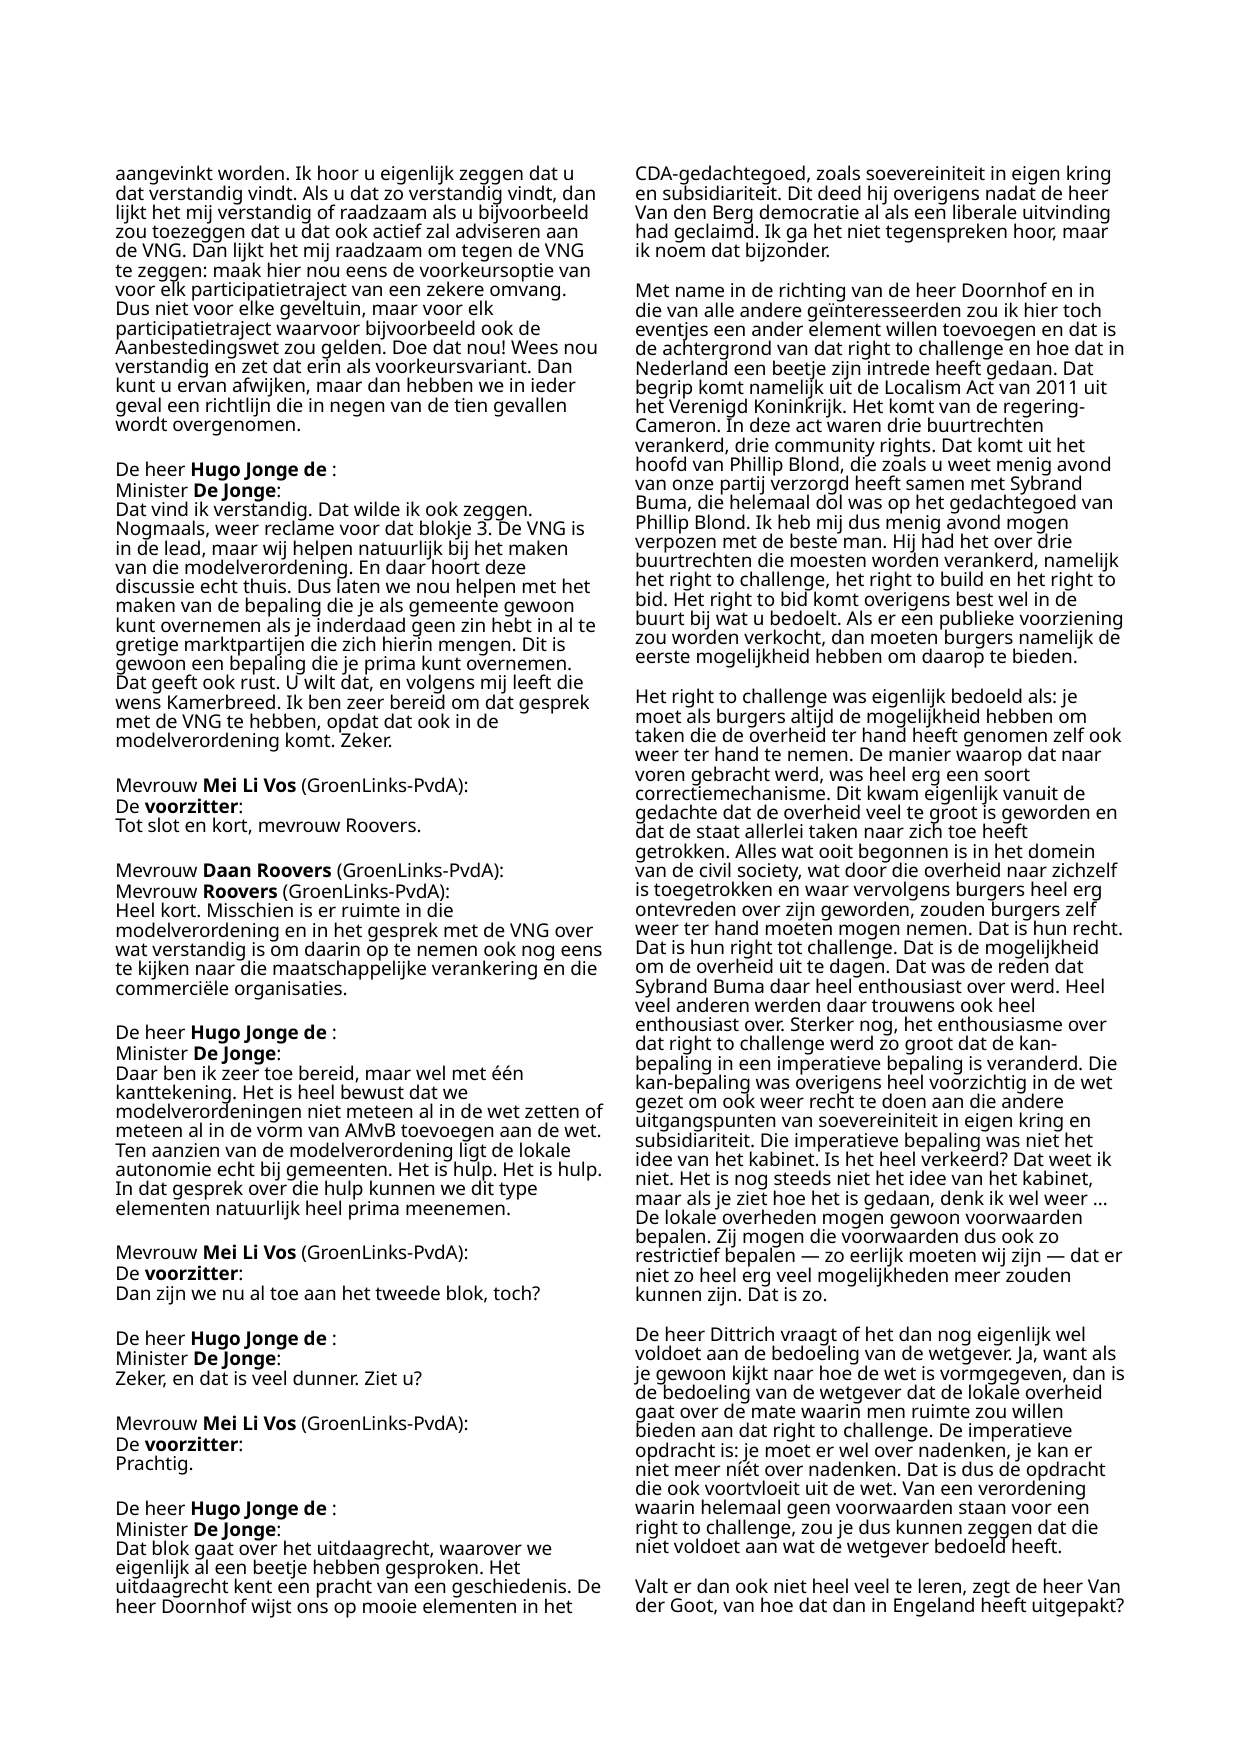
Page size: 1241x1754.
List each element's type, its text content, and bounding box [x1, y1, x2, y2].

text Mevrouw Mei Li Vos (GroenLinks-PvdA): [115, 1239, 605, 1265]
text Daar ben ik zeer toe bereid, maar wel met één kanttekening. Het is heel bewust dat we modelverordeningen niet meteen al in de wet zetten of meteen al in de vorm van AMvB toevoegen aan de wet. Ten aanzien van de modelverordening ligt de lokale autonomie echt bij gemeenten. Het is hulp. Het is hulp. In dat gesprek over die hulp kunnen we dit type elementen natuurlijk heel prima meenemen. [115, 1064, 605, 1219]
text aangevinkt worden. Ik hoor u eigenlijk zeggen dat u dat verstandig vindt. Als u dat zo verstandig vindt, dan lijkt het mij verstandig of raadzaam als u bijvoorbeeld zou toezeggen dat u dat ook actief zal adviseren aan de VNG. Dan lijkt het mij raadzaam om tegen de VNG te zeggen: maak hier nou eens de voorkeursoptie van voor elk participatietraject van een zekere omvang. Dus niet voor elke geveltuin, maar voor elk participatietraject waarvoor bijvoorbeeld ook de Aanbestedingswet zou gelden. Doe dat nou! Wees nou verstandig en zet dat erin als voorkeursvariant. Dan kunt u ervan afwijken, maar dan hebben we in ieder geval een richtlijn die in negen van de tien gevallen wordt overgenomen. [115, 165, 605, 435]
text Minister De Jonge: [115, 482, 605, 501]
text De voorzitter: [115, 1265, 605, 1284]
text De heer Hugo Jonge de : [115, 1495, 605, 1521]
text De heer Hugo Jonge de : [115, 456, 605, 482]
text De voorzitter: [115, 798, 605, 817]
text Dat blok gaat over het uitdaagrecht, waarover we eigenlijk al een beetje hebben gesproken. Het uitdaagrecht kent een pracht van een geschiedenis. De heer Doornhof wijst ons op mooie elementen in het [115, 1540, 605, 1617]
text Het right to challenge was eigenlijk bedoeld als: je moet als burgers altijd de mogelijkheid hebben om taken die de overheid ter hand heeft genomen zelf ook weer ter hand te nemen. De manier waarop dat naar voren gebracht werd, was heel erg een soort correctiemechanisme. Dit kwam eigenlijk vanuit de gedachte dat de overheid veel te groot is geworden en dat de staat allerlei taken naar zich toe heeft getrokken. Alles wat ooit begonnen is in het domein van de civil society, wat door die overheid naar zichzelf is toegetrokken en waar vervolgens burgers heel erg ontevreden over zijn geworden, zouden burgers zelf weer ter hand moeten mogen nemen. Dat is hun recht. Dat is hun right tot challenge. Dat is de mogelijkheid om de overheid uit te dagen. Dat was de reden dat Sybrand Buma daar heel enthousiast over werd. Heel veel anderen werden daar trouwens ook heel enthousiast over. Sterker nog, het enthousiasme over dat right to challenge werd zo groot dat de kan-bepaling in een imperatieve bepaling is veranderd. Die kan-bepaling was overigens heel voorzichtig in de wet gezet om ook weer recht te doen aan die andere uitgangspunten van soevereiniteit in eigen kring en subsidiariteit. Die imperatieve bepaling was niet het idee van het kabinet. Is het heel verkeerd? Dat weet ik niet. Het is nog steeds niet het idee van het kabinet, maar als je ziet hoe het is gedaan, denk ik wel weer … De lokale overheden mogen gewoon voorwaarden bepalen. Zij mogen die voorwaarden dus ook zo restrictief bepalen — zo eerlijk moeten wij zijn — dat er niet zo heel erg veel mogelijkheden meer zouden kunnen zijn. Dat is zo. [635, 688, 1125, 1305]
text Mevrouw Daan Roovers (GroenLinks-PvdA): [115, 857, 605, 883]
text De heer Hugo Jonge de : [115, 1019, 605, 1045]
text De heer Hugo Jonge de : [115, 1325, 605, 1350]
text Mevrouw Roovers (GroenLinks-PvdA): [115, 883, 605, 902]
text Minister De Jonge: [115, 1350, 605, 1370]
text Mevrouw Mei Li Vos (GroenLinks-PvdA): [115, 1410, 605, 1436]
text Met name in de richting van de heer Doornhof en in die van alle andere geïnteresseerden zou ik hier toch eventjes een ander element willen toevoegen en dat is de achtergrond van dat right to challenge en hoe dat in Nederland een beetje zijn intrede heeft gedaan. Dat begrip komt namelijk uit de Localism Act van 2011 uit het Verenigd Koninkrijk. Het komt van de regering-Cameron. In deze act waren drie buurtrechten verankerd, drie community rights. Dat komt uit het hoofd van Phillip Blond, die zoals u weet menig avond van onze partij verzorgd heeft samen met Sybrand Buma, die helemaal dol was op het gedachtegoed van Phillip Blond. Ik heb mij dus menig avond mogen verpozen met de beste man. Hij had het over drie buurtrechten die moesten worden verankerd, namelijk het right to challenge, het right to build en het right to bid. Het right to bid komt overigens best wel in de buurt bij wat u bedoelt. Als er een publieke voorziening zou worden verkocht, dan moeten burgers namelijk de eerste mogelijkheid hebben om daarop te bieden. [635, 282, 1125, 668]
text Prachtig. [115, 1455, 605, 1474]
text De heer Dittrich vraagt of het dan nog eigenlijk wel voldoet aan de bedoeling van de wetgever. Ja, want als je gewoon kijkt naar hoe de wet is vormgegeven, dan is de bedoeling van de wetgever dat de lokale overheid gaat over de mate waarin men ruimte zou willen bieden aan dat right to challenge. De imperatieve opdracht is: je moet er wel over nadenken, je kan er niet meer níét over nadenken. Dat is dus de opdracht die ook voortvloeit uit de wet. Van een verordening waarin helemaal geen voorwaarden staan voor een right to challenge, zou je dus kunnen zeggen dat die niet voldoet aan wat de wetgever bedoeld heeft. [635, 1326, 1125, 1557]
text Dan zijn we nu al toe aan het tweede blok, toch? [115, 1284, 605, 1304]
text Dat vind ik verstandig. Dat wilde ik ook zeggen. Nogmaals, weer reclame voor dat blokje 3. De VNG is in de lead, maar wij helpen natuurlijk bij het maken van die modelverordening. En daar hoort deze discussie echt thuis. Dus laten we nou helpen met het maken van de bepaling die je als gemeente gewoon kunt overnemen als je inderdaad geen zin hebt in al te gretige marktpartijen die zich hierin mengen. Dit is gewoon een bepaling die je prima kunt overnemen. Dat geeft ook rust. U wilt dat, en volgens mij leeft die wens Kamerbreed. Ik ben zeer bereid om dat gesprek met de VNG te hebben, opdat dat ook in de modelverordening komt. Zeker. [115, 501, 605, 751]
text Mevrouw Mei Li Vos (GroenLinks-PvdA): [115, 772, 605, 798]
text Minister De Jonge: [115, 1045, 605, 1064]
text Valt er dan ook niet heel veel te leren, zegt de heer Van der Goot, van hoe dat dan in Engeland heeft uitgepakt? [635, 1578, 1125, 1616]
text Tot slot en kort, mevrouw Roovers. [115, 817, 605, 837]
text Heel kort. Misschien is er ruimte in die modelverordening en in het gesprek met de VNG over wat verstandig is om daarin op te nemen ook nog eens te kijken naar die maatschappelijke verankering en die commerciële organisaties. [115, 902, 605, 999]
text De voorzitter: [115, 1436, 605, 1455]
text CDA-gedachtegoed, zoals soevereiniteit in eigen kring en subsidiariteit. Dit deed hij overigens nadat de heer Van den Berg democratie al als een liberale uitvinding had geclaimd. Ik ga het niet tegenspreken hoor, maar ik noem dat bijzonder. [635, 165, 1125, 262]
text Minister De Jonge: [115, 1521, 605, 1540]
text Zeker, en dat is veel dunner. Ziet u? [115, 1370, 605, 1389]
